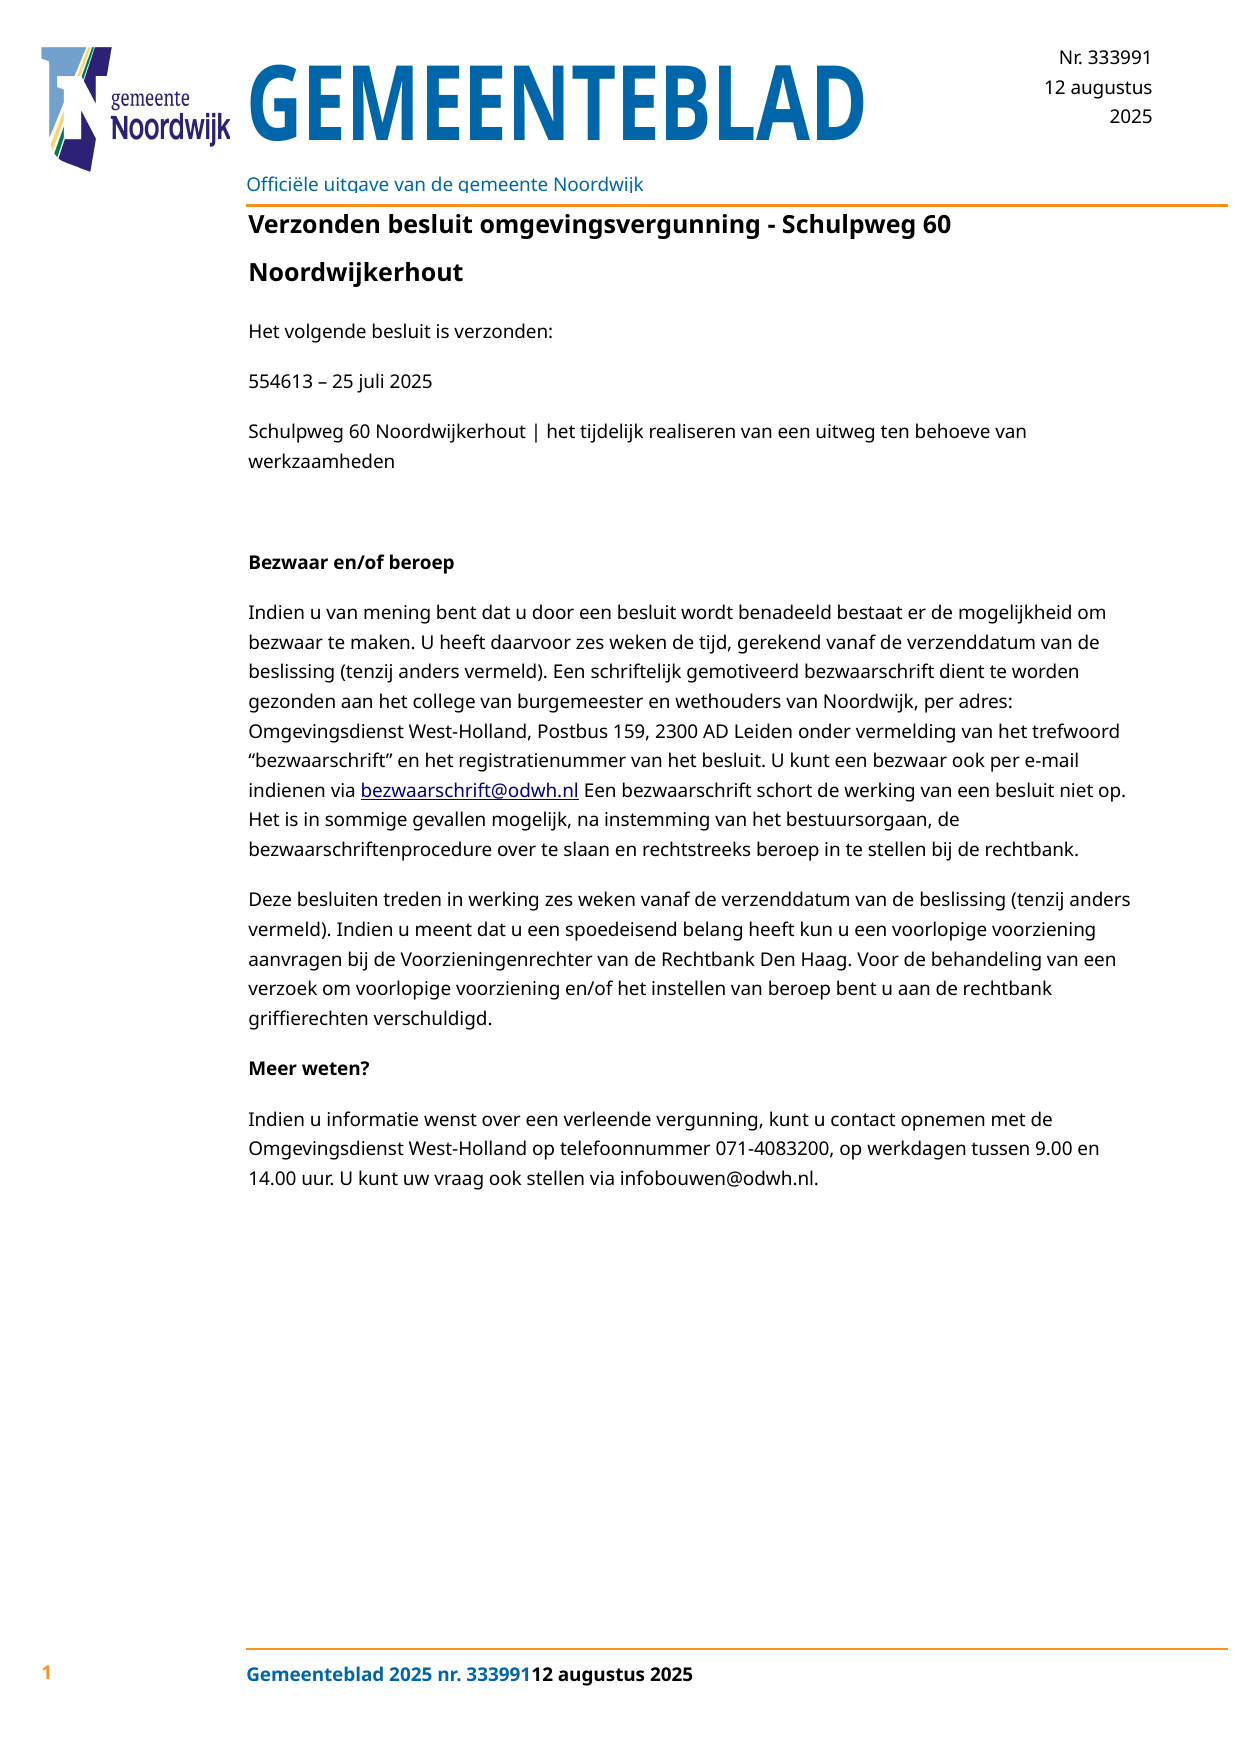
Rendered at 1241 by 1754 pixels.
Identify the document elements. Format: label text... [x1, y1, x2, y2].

text Deze besluiten treden in werking zes weken vanaf de verzenddatum van de beslissing (tenzij anders vermeld). Indien u meent dat u een spoedeisend belang heeft kun u een voorlopige voorziening aanvragen bij de Voorzieningenrechter van de Rechtbank Den Haag. Voor de behandeling van een verzoek om voorlopige voorziening en/of het instellen van beroep bent u aan de rechtbank griffierechten verschuldigd. [248, 887, 1152, 1031]
text Indien u van mening bent dat u door een besluit wordt benadeeld bestaat er de mogelijkheid om bezwaar te maken. U heeft daarvoor zes weken de tijd, gerekend vanaf de verzenddatum van de beslissing (tenzij anders vermeld). Een schriftelijk gemotiveerd bezwaarschrift dient te worden gezonden aan het college van burgemeester en wethouders van Noordwijk, per adres: Omgevingsdienst West-Holland, Postbus 159, 2300 AD Leiden onder vermelding van het trefwoord “bezwaarschrift” en het registratienummer van het besluit. U kunt een bezwaar ook per e-mail indienen via bezwaarschrift@odwh.nl Een bezwaarschrift schort de werking van een besluit niet op. Het is in sommige gevallen mogelijk, na instemming van het bestuursorgaan, de bezwaarschriftenprocedure over te slaan en rechtstreeks beroep in te stellen bij de rechtbank. [248, 599, 1152, 862]
text Schulpweg 60 Noordwijkerhout | het tijdelijk realiseren van een uitweg ten behoeve van werkzaamheden [248, 419, 1152, 474]
picture [41, 47, 231, 172]
text Indien u informatie wenst over een verleende vergunning, kunt u contact opnemen met de Omgevingsdienst West-Holland op telefoonnummer 071-4083200, op werkdagen tussen 9.00 en 14.00 uur. U kunt uw vraag ook stellen via infobouwen@odwh.nl. [248, 1106, 1152, 1191]
text Verzonden besluit omgevingsvergunning - Schulpweg 60 Noordwijkerhout [248, 207, 1152, 288]
text Het volgende besluit is verzonden: [248, 318, 1152, 344]
text Meer weten? [248, 1055, 1152, 1081]
text 554613 – 25 juli 2025 [248, 368, 1152, 394]
text Bezwaar en/of beroep [248, 549, 1152, 575]
